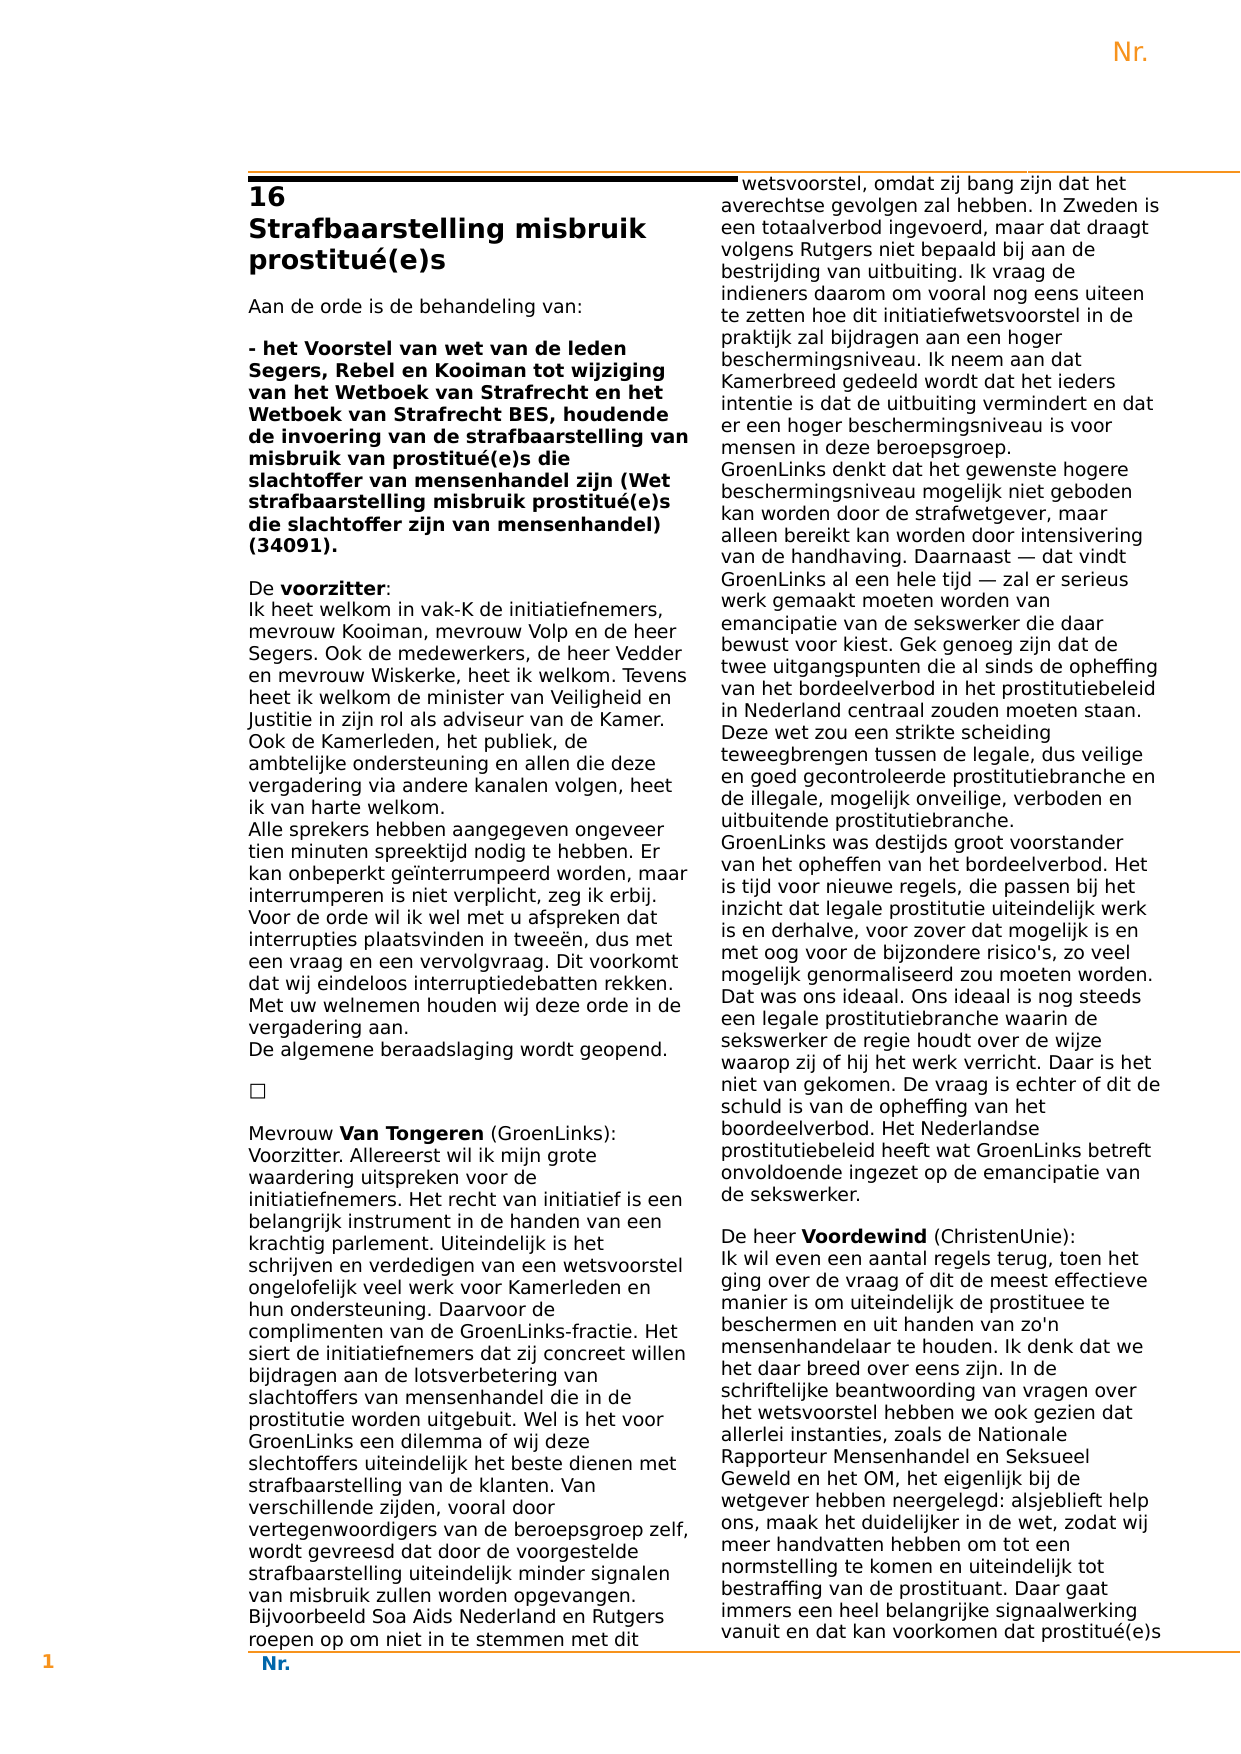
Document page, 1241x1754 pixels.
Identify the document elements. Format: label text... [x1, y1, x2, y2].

text Mevrouw Van Tongeren (GroenLinks): [248, 1123, 691, 1145]
text Voorzitter. Allereerst wil ik mijn grote waardering uitspreken voor de initiatiefnemers. Het recht van initiatief is een belangrijk instrument in de handen van een krachtig parlement. Uiteindelijk is het schrijven en verdedigen van een wetsvoorstel ongelofelijk veel werk voor Kamerleden en hun ondersteuning. Daarvoor de complimenten van de GroenLinks-fractie. Het siert de initiatiefnemers dat zij concreet willen bijdragen aan de lotsverbetering van slachtoffers van mensenhandel die in de prostitutie worden uitgebuit. Wel is het voor GroenLinks een dilemma of wij deze slechtoffers uiteindelijk het beste dienen met strafbaarstelling van de klanten. Van verschillende zijden, vooral door vertegenwoordigers van de beroepsgroep zelf, wordt gevreesd dat door de voorgestelde strafbaarstelling uiteindelijk minder signalen van misbruik zullen worden opgevangen. Bijvoorbeeld Soa Aids Nederland en Rutgers roepen op om niet in te stemmen met dit [248, 1145, 691, 1650]
text GroenLinks denkt dat het gewenste hogere beschermingsniveau mogelijk niet geboden kan worden door de strafwetgever, maar alleen bereikt kan worden door intensivering van de handhaving. Daarnaast — dat vindt GroenLinks al een hele tijd — zal er serieus werk gemaakt moeten worden van emancipatie van de sekswerker die daar bewust voor kiest. Gek genoeg zijn dat de twee uitgangspunten die al sinds de opheffing van het bordeelverbod in het prostitutiebeleid in Nederland centraal zouden moeten staan. Deze wet zou een strikte scheiding teweegbrengen tussen de legale, dus veilige en goed gecontroleerde prostitutiebranche en de illegale, mogelijk onveilige, verboden en uitbuitende prostitutiebranche. [721, 458, 1163, 832]
text GroenLinks was destijds groot voorstander van het opheffen van het bordeelverbod. Het is tijd voor nieuwe regels, die passen bij het inzicht dat legale prostitutie uiteindelijk werk is en derhalve, voor zover dat mogelijk is en met oog voor de bijzondere risico's, zo veel mogelijk genormaliseerd zou moeten worden. Dat was ons ideaal. Ons ideaal is nog steeds een legale prostitutiebranche waarin de sekswerker de regie houdt over de wijze waarop zij of hij het werk verricht. Daar is het niet van gekomen. De vraag is echter of dit de schuld is van de opheffing van het boordeelverbod. Het Nederlandse prostitutiebeleid heeft wat GroenLinks betreft onvoldoende ingezet op de emancipatie van de sekswerker. [721, 832, 1163, 1206]
text Ik heet welkom in vak-K de initiatiefnemers, mevrouw Kooiman, mevrouw Volp en de heer Segers. Ook de medewerkers, de heer Vedder en mevrouw Wiskerke, heet ik welkom. Tevens heet ik welkom de minister van Veiligheid en Justitie in zijn rol als adviseur van de Kamer. Ook de Kamerleden, het publiek, de ambtelijke ondersteuning en allen die deze vergadering via andere kanalen volgen, heet ik van harte welkom. [248, 599, 691, 819]
text De voorzitter: [248, 577, 691, 599]
title 16 Strafbaarstelling misbruik prostitué(e)s [248, 182, 691, 276]
text wetsvoorstel, omdat zij bang zijn dat het averechtse gevolgen zal hebben. In Zweden is een totaalverbod ingevoerd, maar dat draagt volgens Rutgers niet bepaald bij aan de bestrijding van uitbuiting. Ik vraag de indieners daarom om vooral nog eens uiteen te zetten hoe dit initiatiefwetsvoorstel in de praktijk zal bijdragen aan een hoger beschermingsniveau. Ik neem aan dat Kamerbreed gedeeld wordt dat het ieders intentie is dat de uitbuiting vermindert en dat er een hoger beschermingsniveau is voor mensen in deze beroepsgroep. [721, 173, 1163, 458]
text Ik wil even een aantal regels terug, toen het ging over de vraag of dit de meest effectieve manier is om uiteindelijk de prostituee te beschermen en uit handen van zo'n mensenhandelaar te houden. Ik denk dat we het daar breed over eens zijn. In de schriftelijke beantwoording van vragen over het wetsvoorstel hebben we ook gezien dat allerlei instanties, zoals de Nationale Rapporteur Mensenhandel en Seksueel Geweld en het OM, het eigenlijk bij de wetgever hebben neergelegd: alsjeblieft help ons, maak het duidelijker in de wet, zodat wij meer handvatten hebben om tot een normstelling te komen en uiteindelijk tot bestraffing van de prostituant. Daar gaat immers een heel belangrijke signaalwerking vanuit en dat kan voorkomen dat prostitué(e)s [721, 1248, 1163, 1643]
text Alle sprekers hebben aangegeven ongeveer tien minuten spreektijd nodig te hebben. Er kan onbeperkt geïnterrumpeerd worden, maar interrumperen is niet verplicht, zeg ik erbij. Voor de orde wil ik wel met u afspreken dat interrupties plaatsvinden in tweeën, dus met een vraag en een vervolgvraag. Dit voorkomt dat wij eindeloos interruptiedebatten rekken. Met uw welnemen houden wij deze orde in de vergadering aan. [248, 819, 691, 1039]
text - het Voorstel van wet van de leden Segers, Rebel en Kooiman tot wijziging van het Wetboek van Strafrecht en het Wetboek van Strafrecht BES, houdende de invoering van de strafbaarstelling van misbruik van prostitué(e)s die slachtoffer van mensenhandel zijn (Wet strafbaarstelling misbruik prostitué(e)s die slachtoffer zijn van mensenhandel) (34091). [248, 338, 691, 557]
text De algemene beraadslaging wordt geopend. [248, 1039, 691, 1061]
text Aan de orde is de behandeling van: [248, 296, 691, 318]
text ⬜ [248, 1081, 691, 1103]
text De heer Voordewind (ChristenUnie): [721, 1226, 1163, 1248]
